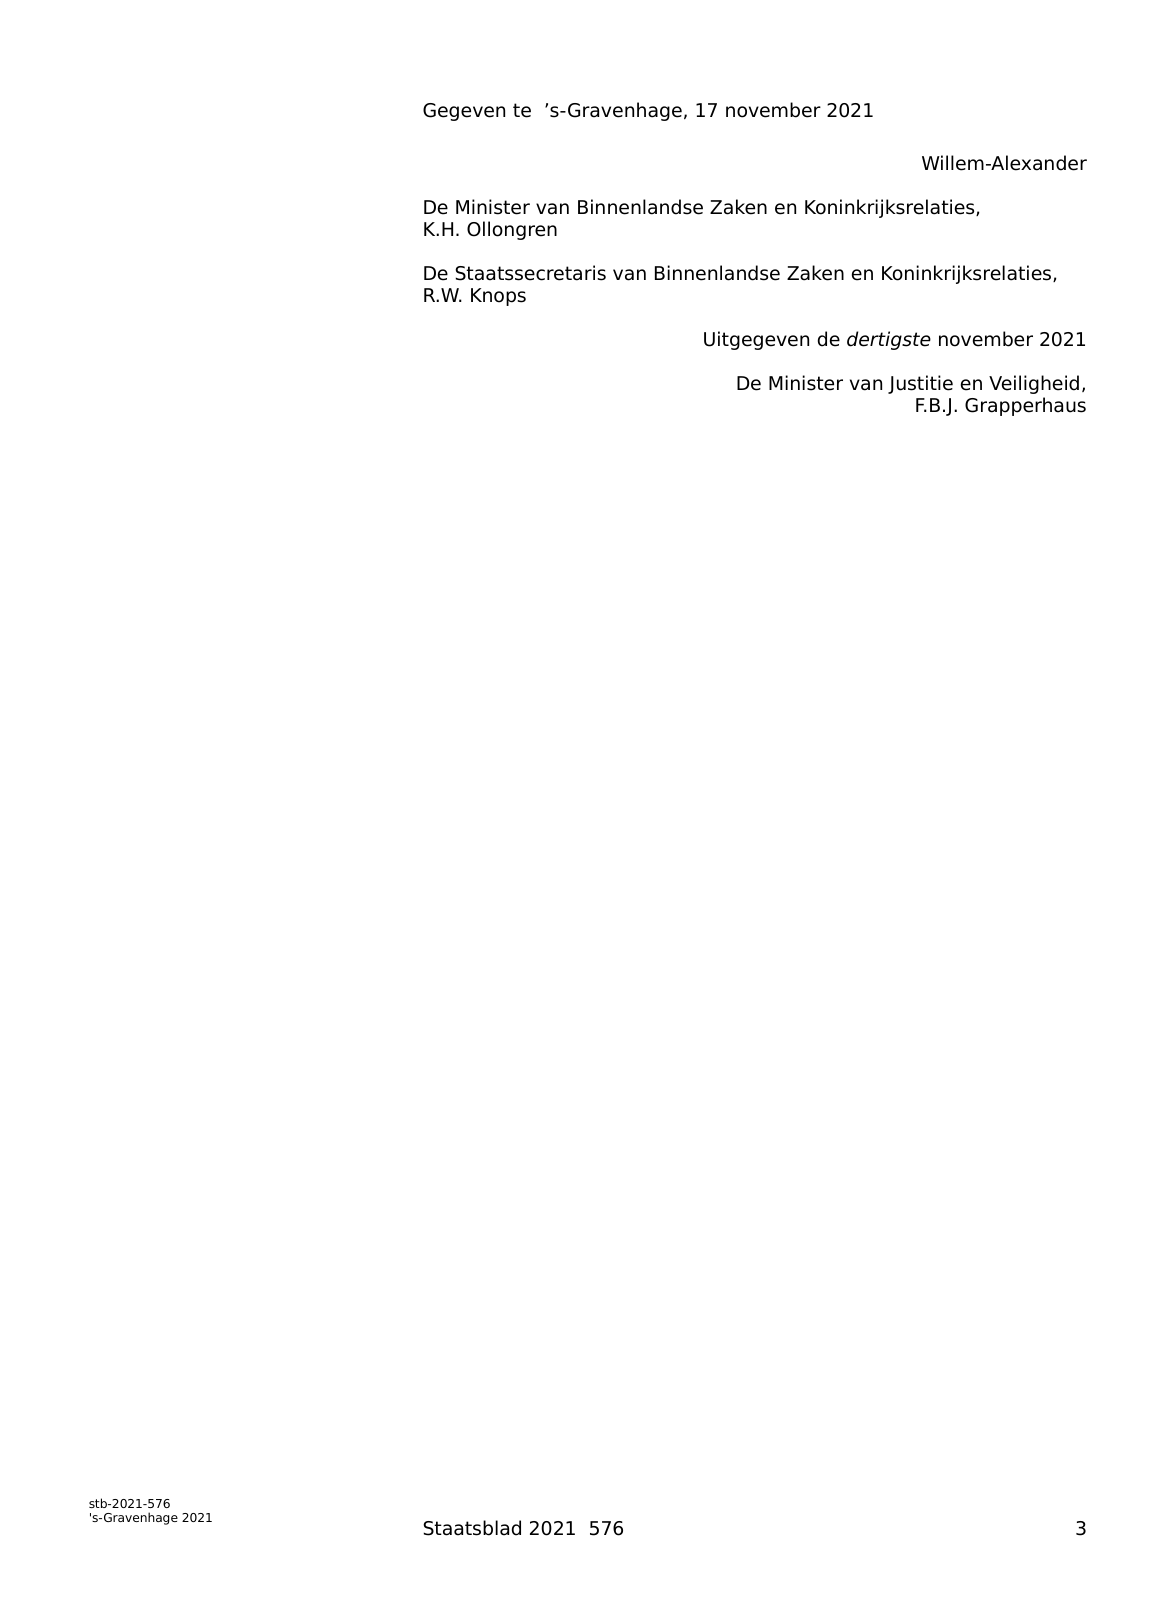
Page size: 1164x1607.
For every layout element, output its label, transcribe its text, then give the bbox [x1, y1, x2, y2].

text Uitgegeven de dertigste november 2021 [422, 329, 1087, 351]
text De Minister van Binnenlandse Zaken en Koninkrijksrelaties, K.H. Ollongren [422, 197, 1087, 241]
text Gegeven te ’s-Gravenhage, 17 november 2021 [422, 100, 1087, 122]
text Willem-Alexander [422, 152, 1087, 174]
text De Minister van Justitie en Veiligheid, F.B.J. Grapperhaus [422, 373, 1087, 417]
text 's-Gravenhage 2021 [88, 1511, 323, 1525]
text De Staatssecretaris van Binnenlandse Zaken en Koninkrijksrelaties, R.W. Knops [422, 263, 1087, 307]
text stb-2021-576 [88, 1497, 323, 1511]
